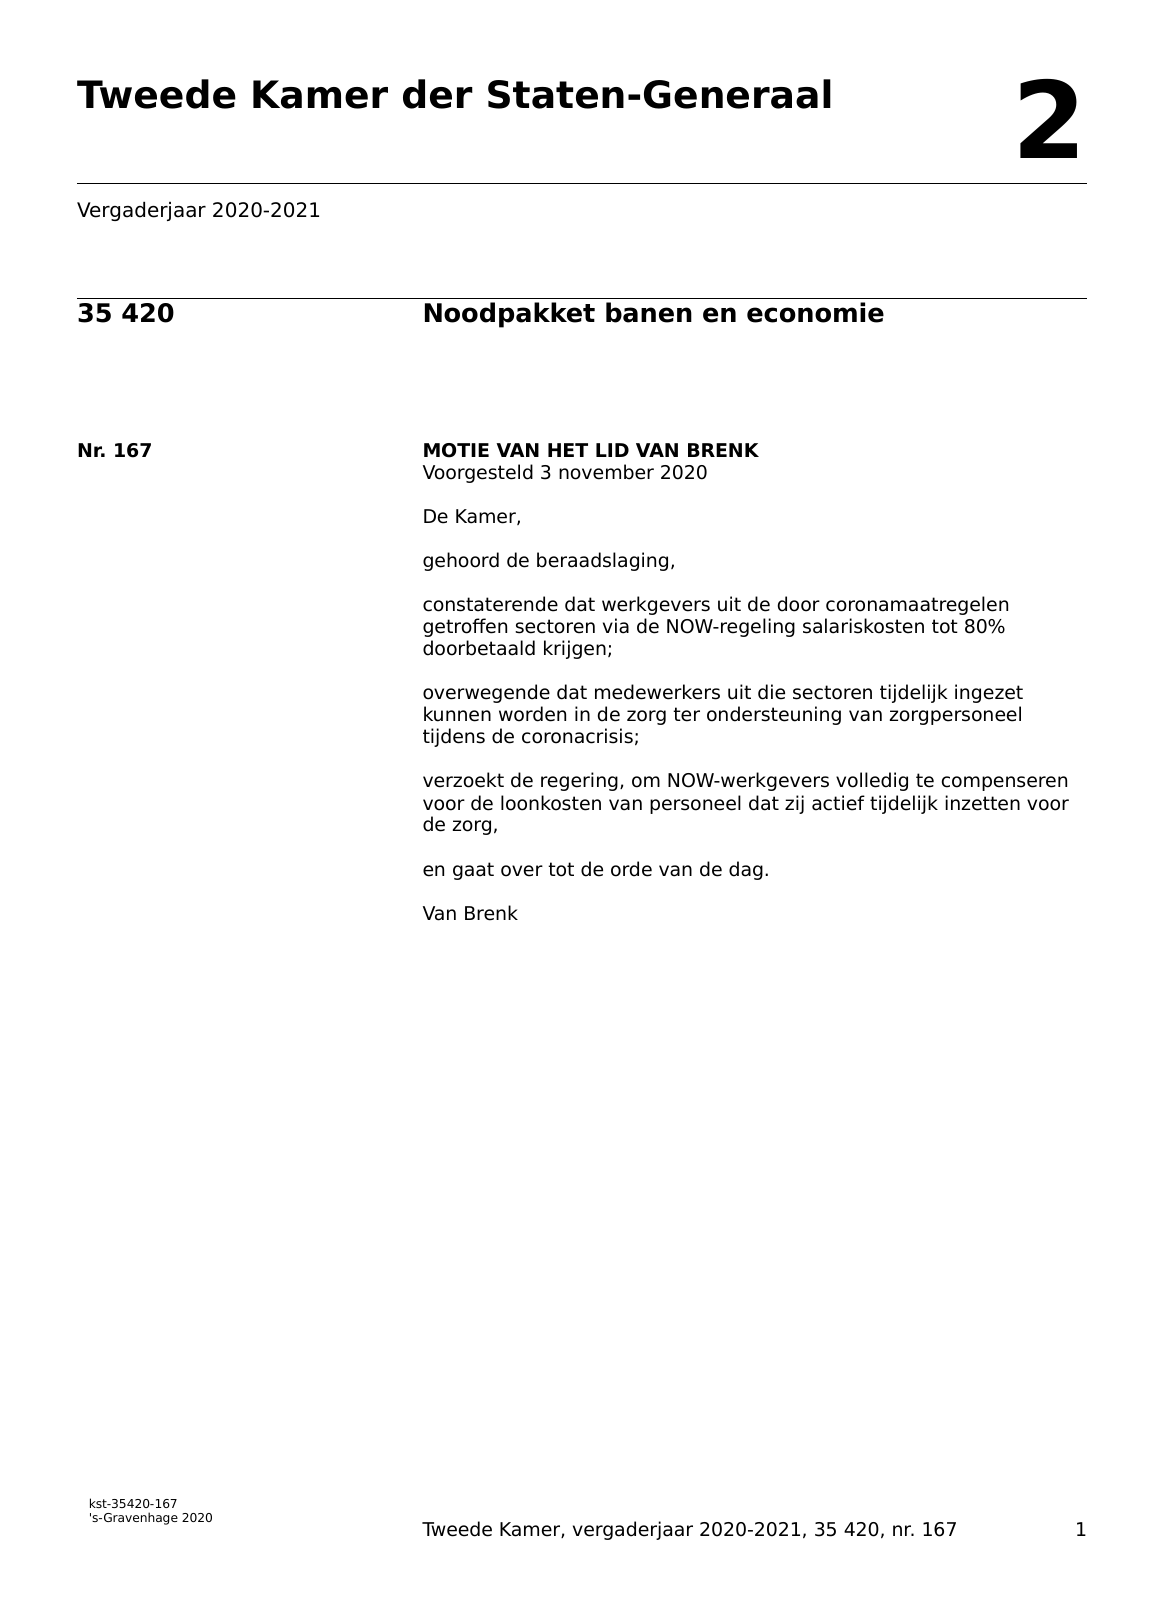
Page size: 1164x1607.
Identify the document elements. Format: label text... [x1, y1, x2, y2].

table_header 2 [886, 59, 1087, 183]
text overwegende dat medewerkers uit die sectoren tijdelijk ingezet kunnen worden in de zorg ter ondersteuning van zorgpersoneel tijdens de coronacrisis; [422, 682, 1087, 748]
subtitle Nr. 167 MOTIE VAN HET LID VAN BRENK [77, 440, 1087, 462]
text verzoekt de regering, om NOW-werkgevers volledig te compenseren voor de loonkosten van personeel dat zij actief tijdelijk inzetten voor de zorg, [422, 770, 1087, 836]
subtitle 35 420 Noodpakket banen en economie [77, 299, 1087, 329]
text kst-35420-167 [88, 1497, 323, 1511]
text en gaat over tot de orde van de dag. [422, 858, 1087, 881]
text Van Brenk [422, 903, 1087, 925]
text De Kamer, [422, 506, 1087, 528]
text Voorgesteld 3 november 2020 [422, 462, 1087, 484]
table_header Tweede Kamer der Staten-Generaal [77, 59, 886, 183]
text gehoord de beraadslaging, [422, 550, 1087, 572]
table_cell Vergaderjaar 2020-2021 [77, 184, 1087, 298]
text constaterende dat werkgevers uit de door coronamaatregelen getroffen sectoren via de NOW-regeling salariskosten tot 80% doorbetaald krijgen; [422, 594, 1087, 660]
text 's-Gravenhage 2020 [88, 1511, 323, 1525]
